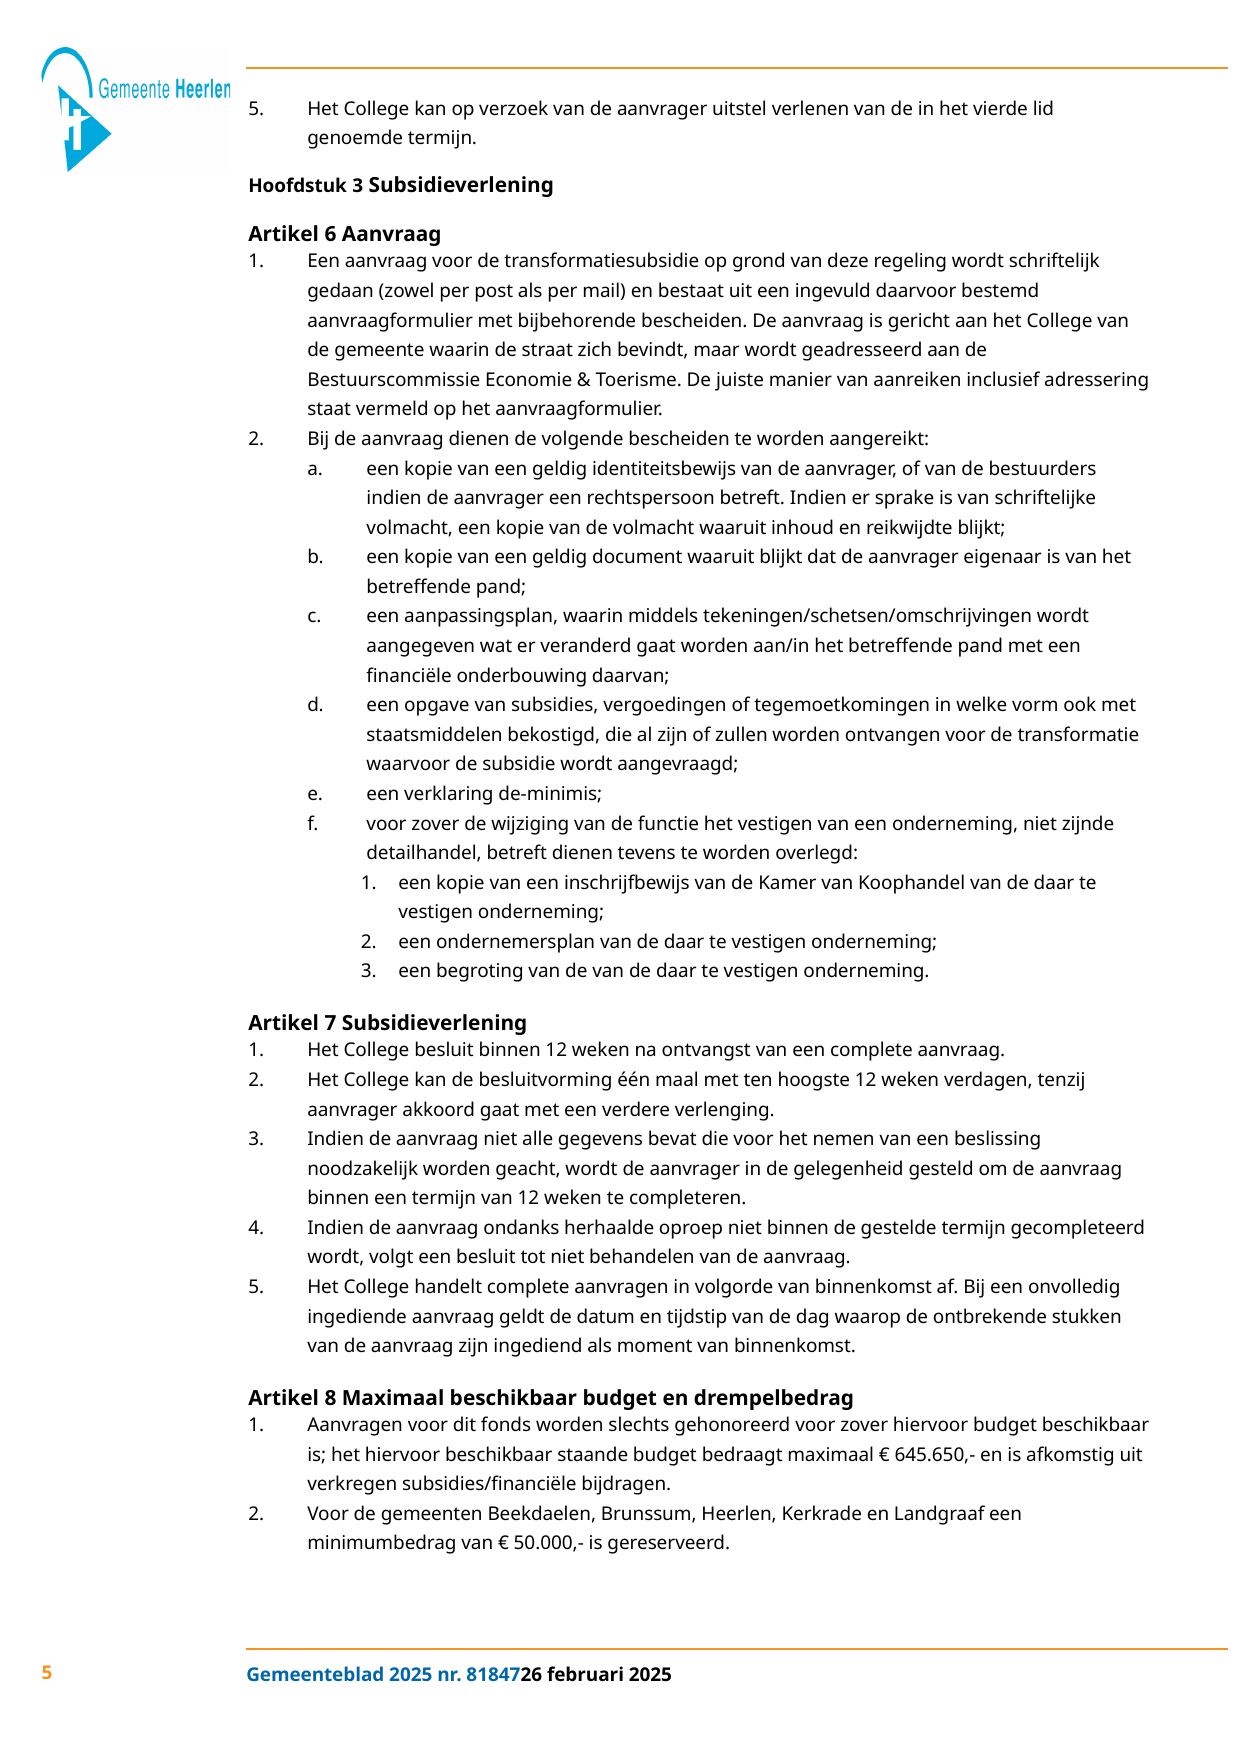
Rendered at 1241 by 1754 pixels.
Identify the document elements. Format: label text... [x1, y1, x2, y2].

list een aanpassingsplan, waarin middels tekeningen/schetsen/omschrijvingen wordt aangegeven wat er veranderd gaat worden aan/in het betreffende pand met een financiële onderbouwing daarvan; [307, 603, 1152, 688]
list een begroting van de van de daar te vestigen onderneming. [361, 958, 1152, 983]
picture [41, 47, 231, 172]
text Artikel 8 Maximaal beschikbaar budget en drempelbedrag [248, 1383, 1152, 1411]
list Voor de gemeenten Beekdaelen, Brunssum, Heerlen, Kerkrade en Landgraaf een minimumbedrag van € 50.000,- is gereserveerd. [248, 1500, 1152, 1555]
text Artikel 7 Subsidieverlening [248, 1008, 1152, 1037]
list een opgave van subsidies, vergoedingen of tegemoetkomingen in welke vorm ook met staatsmiddelen bekostigd, die al zijn of zullen worden ontvangen voor de transformatie waarvoor de subsidie wordt aangevraagd; [307, 691, 1152, 776]
list Bij de aanvraag dienen de volgende bescheiden te worden aangereikt: [248, 425, 1152, 451]
list een verklaring de-minimis; [307, 780, 1152, 806]
list Het College besluit binnen 12 weken na ontvangst van een complete aanvraag. [248, 1037, 1152, 1062]
list een kopie van een inschrijfbewijs van de Kamer van Koophandel van de daar te vestigen onderneming; [361, 869, 1152, 924]
list een ondernemersplan van de daar te vestigen onderneming; [361, 928, 1152, 954]
list voor zover de wijziging van de functie het vestigen van een onderneming, niet zijnde detailhandel, betreft dienen tevens te worden overlegd: [307, 810, 1152, 865]
text Artikel 6 Aanvraag [248, 219, 1152, 248]
list Het College kan op verzoek van de aanvrager uitstel verlenen van de in het vierde lid genoemde termijn. [248, 95, 1152, 150]
list Aanvragen voor dit fonds worden slechts gehonoreerd voor zover hiervoor budget beschikbaar is; het hiervoor beschikbaar staande budget bedraagt maximaal € 645.650,- en is afkomstig uit verkregen subsidies/financiële bijdragen. [248, 1411, 1152, 1496]
list Het College kan de besluitvorming één maal met ten hoogste 12 weken verdagen, tenzij aanvrager akkoord gaat met een verdere verlenging. [248, 1066, 1152, 1121]
picture [41, 47, 59, 70]
list een kopie van een geldig identiteitsbewijs van de aanvrager, of van de bestuurders indien de aanvrager een rechtspersoon betreft. Indien er sprake is van schriftelijke volmacht, een kopie van de volmacht waaruit inhoud en reikwijdte blijkt; [307, 455, 1152, 540]
list Indien de aanvraag ondanks herhaalde oproep niet binnen de gestelde termijn gecompleteerd wordt, volgt een besluit tot niet behandelen van de aanvraag. [248, 1214, 1152, 1269]
text Hoofdstuk 3 Subsidieverlening [248, 170, 1152, 198]
list een kopie van een geldig document waaruit blijkt dat de aanvrager eigenaar is van het betreffende pand; [307, 543, 1152, 599]
list Het College handelt complete aanvragen in volgorde van binnenkomst af. Bij een onvolledig ingediende aanvraag geldt de datum en tijdstip van de dag waarop de ontbrekende stukken van de aanvraag zijn ingediend als moment van binnenkomst. [248, 1273, 1152, 1358]
list Een aanvraag voor de transformatiesubsidie op grond van deze regeling wordt schriftelijk gedaan (zowel per post als per mail) en bestaat uit een ingevuld daarvoor bestemd aanvraagformulier met bijbehorende bescheiden. De aanvraag is gericht aan het College van de gemeente waarin de straat zich bevindt, maar wordt geadresseerd aan de Bestuurscommissie Economie & Toerisme. De juiste manier van aanreiken inclusief adressering staat vermeld op het aanvraagformulier. [248, 248, 1152, 421]
list Indien de aanvraag niet alle gegevens bevat die voor het nemen van een beslissing noodzakelijk worden geacht, wordt de aanvrager in de gelegenheid gesteld om de aanvraag binnen een termijn van 12 weken te completeren. [248, 1125, 1152, 1210]
